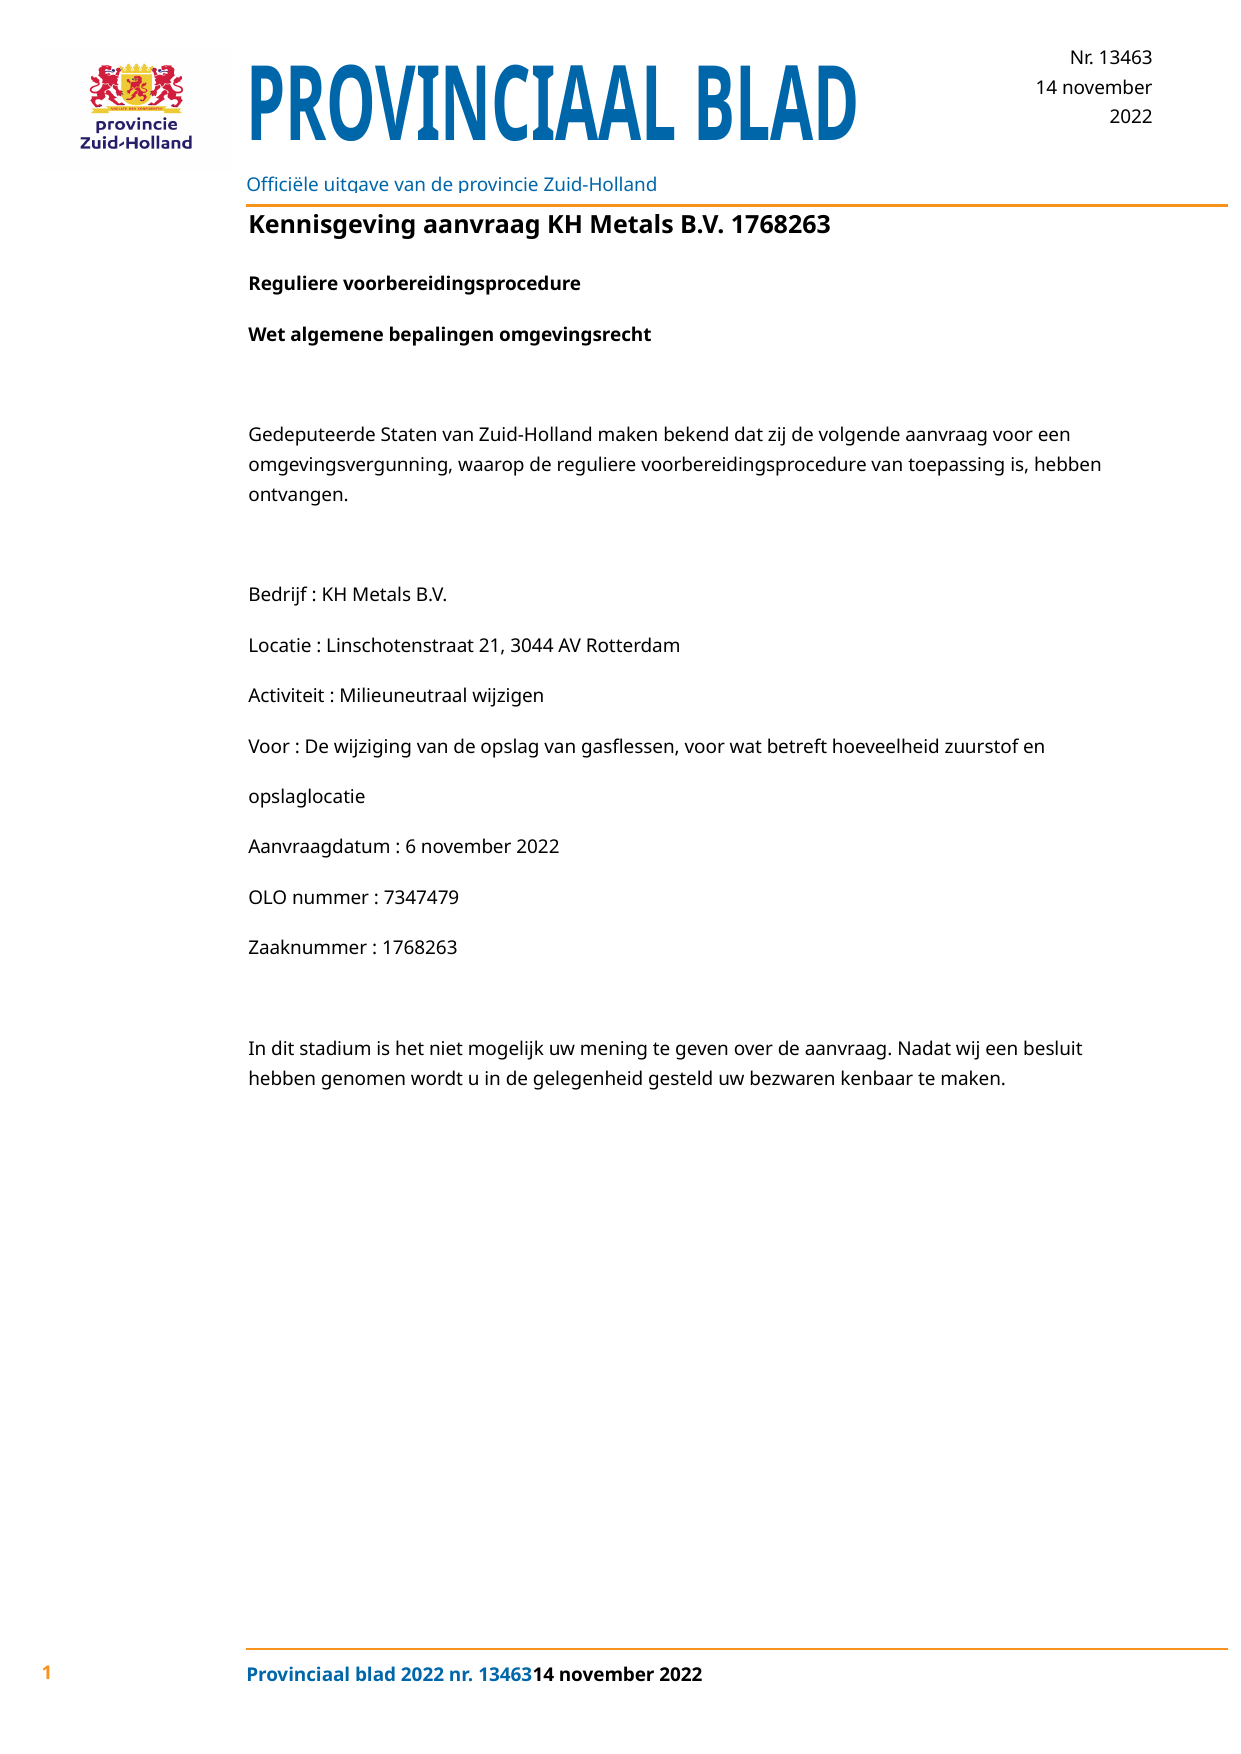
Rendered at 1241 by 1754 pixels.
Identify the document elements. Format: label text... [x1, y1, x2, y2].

text Reguliere voorbereidingsprocedure [248, 270, 1152, 296]
text Activiteit : Milieuneutraal wijzigen [248, 682, 1152, 708]
text opslaglocatie [248, 783, 1152, 809]
text Zaaknummer : 1768263 [248, 934, 1152, 960]
text Aanvraagdatum : 6 november 2022 [248, 834, 1152, 859]
text In dit stadium is het niet mogelijk uw mening te geven over de aanvraag. Nadat wij een besluit hebben genomen wordt u in de gelegenheid gesteld uw bezwaren kenbaar te maken. [248, 1035, 1152, 1091]
text OLO nummer : 7347479 [248, 884, 1152, 910]
picture [41, 47, 231, 172]
text Locatie : Linschotenstraat 21, 3044 AV Rotterdam [248, 632, 1152, 658]
text Kennisgeving aanvraag KH Metals B.V. 1768263 [248, 207, 1152, 241]
text Voor : De wijziging van de opslag van gasflessen, voor wat betreft hoeveelheid zuurstof en [248, 733, 1152, 758]
text Bedrijf : KH Metals B.V. [248, 582, 1152, 607]
text Wet algemene bepalingen omgevingsrecht [248, 321, 1152, 346]
text Gedeputeerde Staten van Zuid-Holland maken bekend dat zij de volgende aanvraag voor een omgevingsvergunning, waarop de reguliere voorbereidingsprocedure van toepassing is, hebben ontvangen. [248, 422, 1152, 506]
